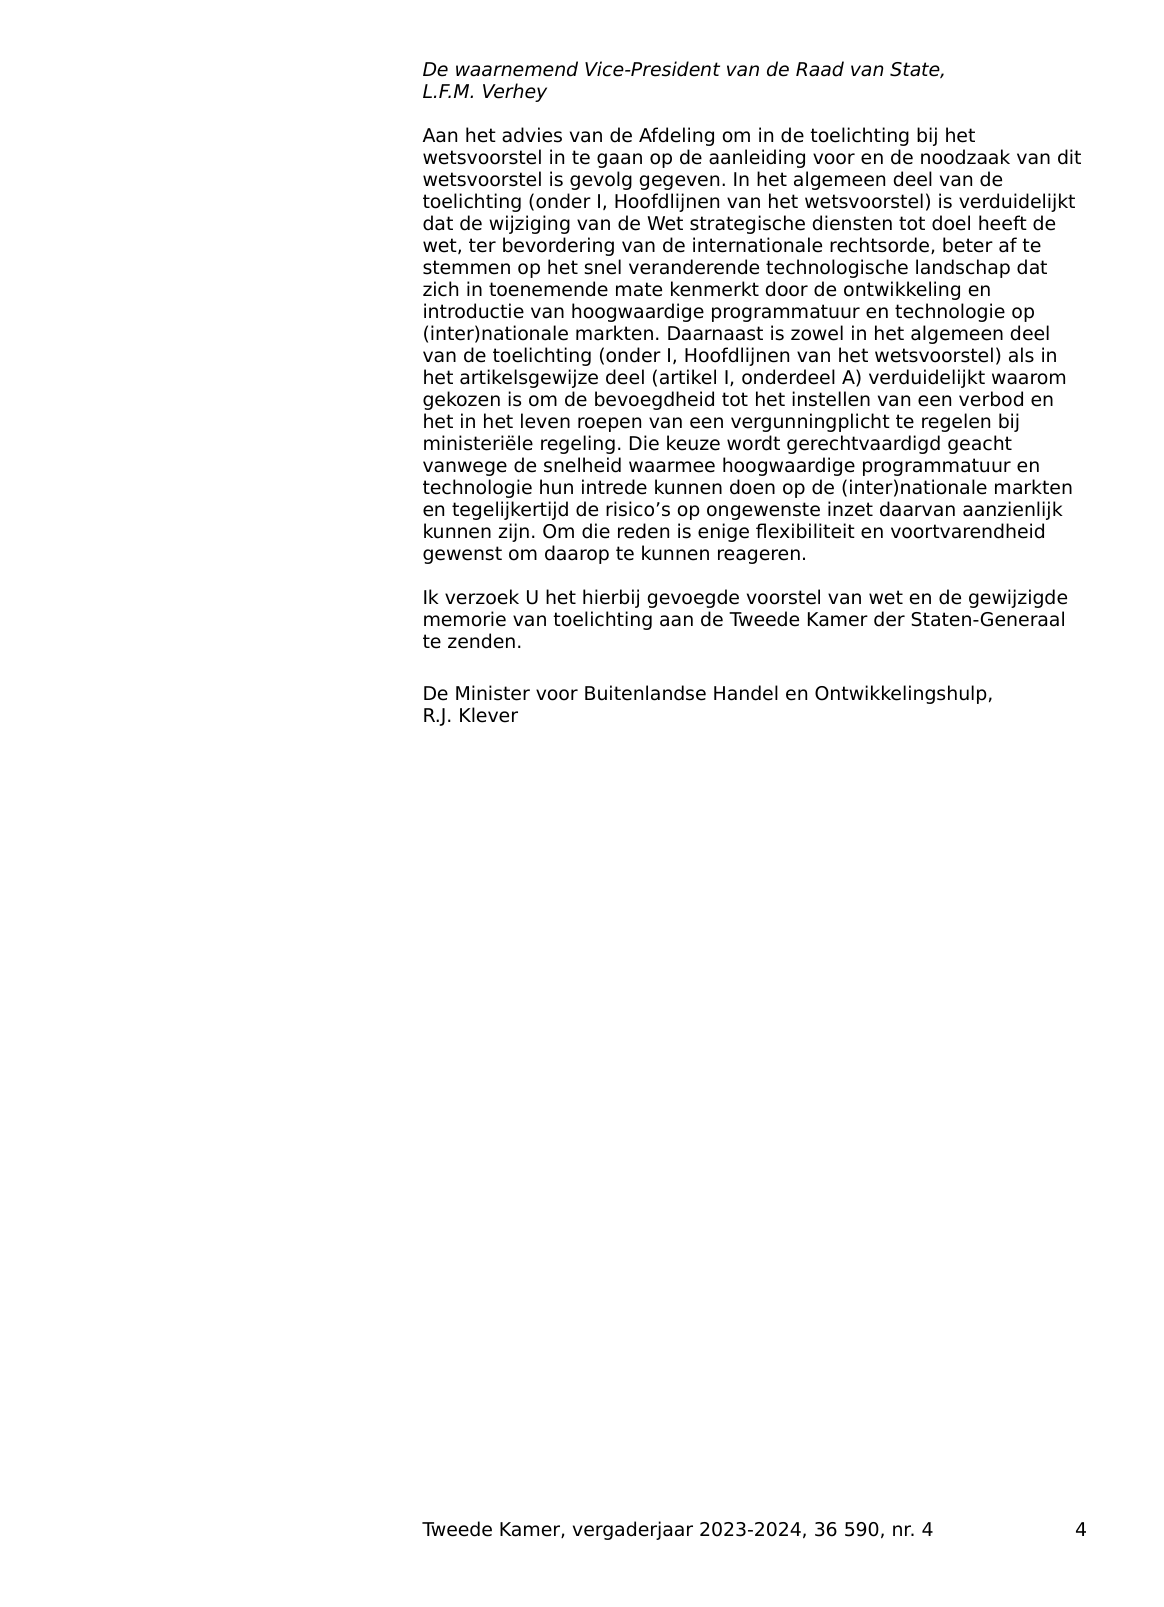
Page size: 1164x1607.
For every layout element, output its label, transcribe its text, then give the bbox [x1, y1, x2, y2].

text L.F.M. Verhey [422, 81, 1087, 103]
text De waarnemend Vice-President van de Raad van State, [422, 59, 1087, 81]
text Ik verzoek U het hierbij gevoegde voorstel van wet en de gewijzigde memorie van toelichting aan de Tweede Kamer der Staten-Generaal te zenden. [422, 587, 1087, 653]
text Aan het advies van de Afdeling om in de toelichting bij het wetsvoorstel in te gaan op de aanleiding voor en de noodzaak van dit wetsvoorstel is gevolg gegeven. In het algemeen deel van de toelichting (onder I, Hoofdlijnen van het wetsvoorstel) is verduidelijkt dat de wijziging van de Wet strategische diensten tot doel heeft de wet, ter bevordering van de internationale rechtsorde, beter af te stemmen op het snel veranderende technologische landschap dat zich in toenemende mate kenmerkt door de ontwikkeling en introductie van hoogwaardige programmatuur en technologie op (inter)nationale markten. Daarnaast is zowel in het algemeen deel van de toelichting (onder I, Hoofdlijnen van het wetsvoorstel) als in het artikelsgewijze deel (artikel I, onderdeel A) verduidelijkt waarom gekozen is om de bevoegdheid tot het instellen van een verbod en het in het leven roepen van een vergunningplicht te regelen bij ministeriële regeling. Die keuze wordt gerechtvaardigd geacht vanwege de snelheid waarmee hoogwaardige programmatuur en technologie hun intrede kunnen doen op de (inter)nationale markten en tegelijkertijd de risico’s op ongewenste inzet daarvan aanzienlijk kunnen zijn. Om die reden is enige flexibiliteit en voortvarendheid gewenst om daarop te kunnen reageren. [422, 125, 1087, 565]
text De Minister voor Buitenlandse Handel en Ontwikkelingshulp, R.J. Klever [422, 683, 1087, 727]
